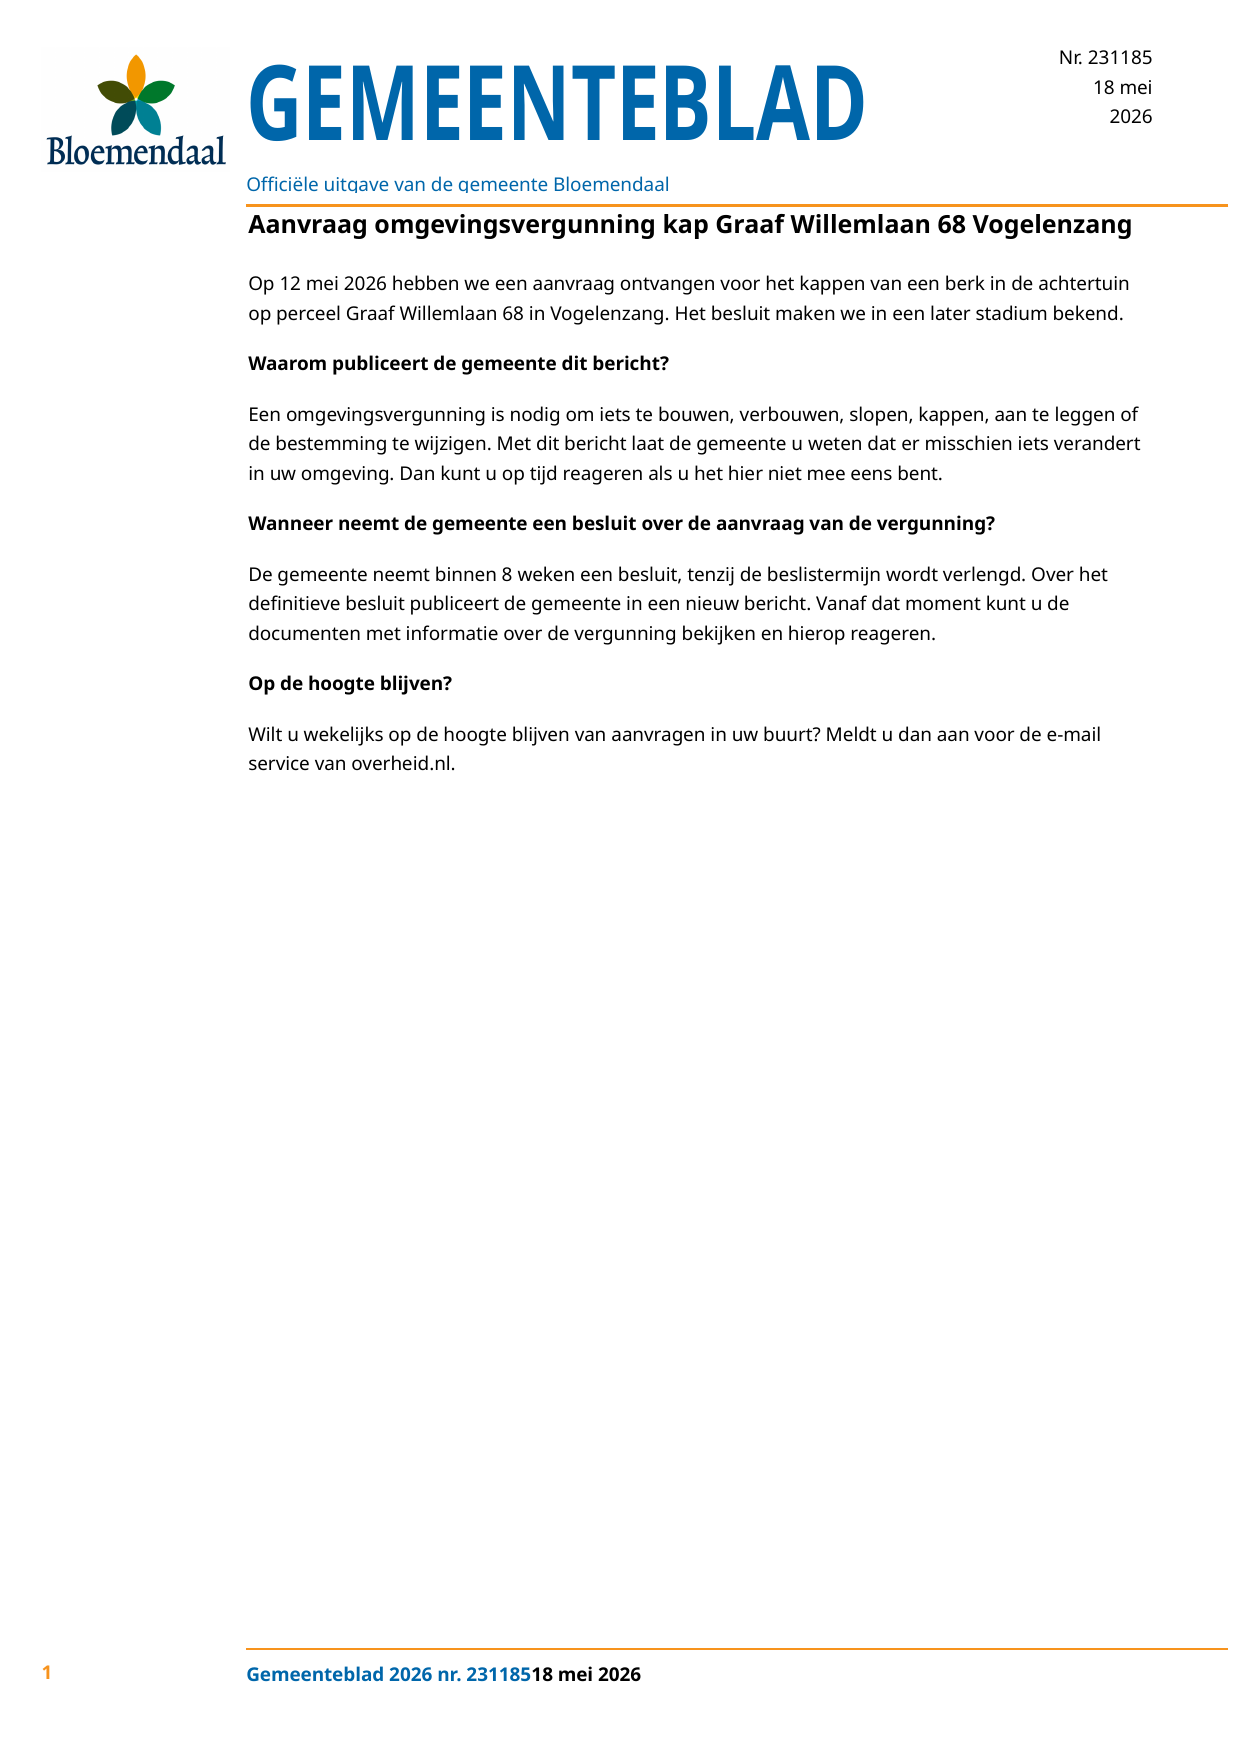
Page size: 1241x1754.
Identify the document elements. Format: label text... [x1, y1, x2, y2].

text Aanvraag omgevingsvergunning kap Graaf Willemlaan 68 Vogelenzang [248, 207, 1152, 241]
text Waarom publiceert de gemeente dit bericht? [248, 350, 1152, 376]
text Een omgevingsvergunning is nodig om iets te bouwen, verbouwen, slopen, kappen, aan te leggen of de bestemming te wijzigen. Met dit bericht laat de gemeente u weten dat er misschien iets verandert in uw omgeving. Dan kunt u op tijd reageren als u het hier niet mee eens bent. [248, 401, 1152, 486]
text Wilt u wekelijks op de hoogte blijven van aanvragen in uw buurt? Meldt u dan aan voor de e-mail service van overheid.nl. [248, 721, 1152, 776]
text Op 12 mei 2026 hebben we een aanvraag ontvangen voor het kappen van een berk in de achtertuin op perceel Graaf Willemlaan 68 in Vogelenzang. Het besluit maken we in een later stadium bekend. [248, 270, 1152, 326]
text Op de hoogte blijven? [248, 670, 1152, 696]
text De gemeente neemt binnen 8 weken een besluit, tenzij de beslistermijn wordt verlengd. Over het definitieve besluit publiceert de gemeente in een nieuw bericht. Vanaf dat moment kunt u de documenten met informatie over de vergunning bekijken en hierop reageren. [248, 561, 1152, 646]
text Wanneer neemt de gemeente een besluit over de aanvraag van de vergunning? [248, 510, 1152, 536]
picture [41, 47, 231, 172]
